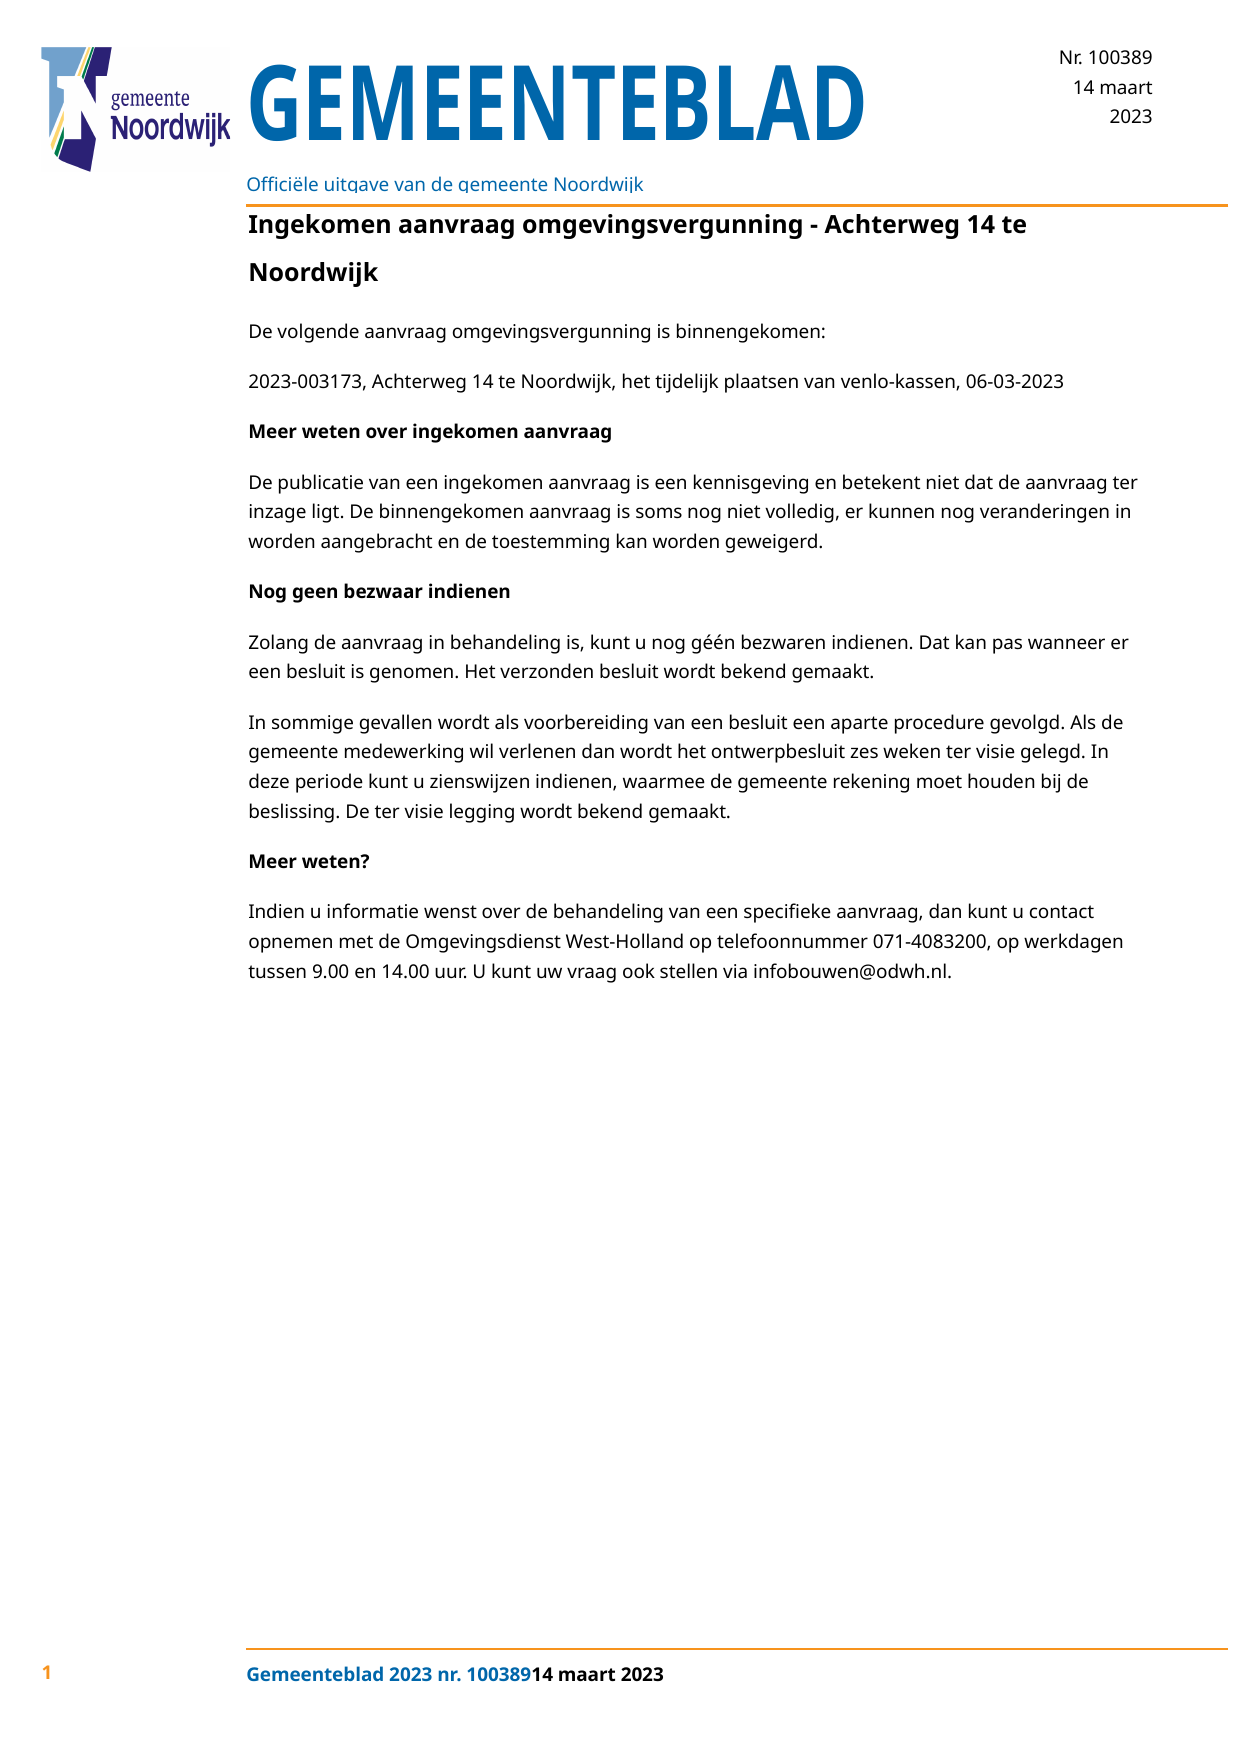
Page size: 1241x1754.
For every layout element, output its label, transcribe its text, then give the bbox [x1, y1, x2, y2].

picture [41, 47, 231, 172]
text Ingekomen aanvraag omgevingsvergunning - Achterweg 14 te Noordwijk [248, 207, 1152, 288]
text Meer weten over ingekomen aanvraag [248, 419, 1152, 444]
text Indien u informatie wenst over de behandeling van een specifieke aanvraag, dan kunt u contact opnemen met de Omgevingsdienst West-Holland op telefoonnummer 071-4083200, op werkdagen tussen 9.00 en 14.00 uur. U kunt uw vraag ook stellen via infobouwen@odwh.nl. [248, 899, 1152, 984]
text De publicatie van een ingekomen aanvraag is een kennisgeving en betekent niet dat de aanvraag ter inzage ligt. De binnengekomen aanvraag is soms nog niet volledig, er kunnen nog veranderingen in worden aangebracht en de toestemming kan worden geweigerd. [248, 469, 1152, 554]
text Zolang de aanvraag in behandeling is, kunt u nog géén bezwaren indienen. Dat kan pas wanneer er een besluit is genomen. Het verzonden besluit wordt bekend gemaakt. [248, 629, 1152, 684]
text Nog geen bezwaar indienen [248, 579, 1152, 604]
text In sommige gevallen wordt als voorbereiding van een besluit een aparte procedure gevolgd. Als de gemeente medewerking wil verlenen dan wordt het ontwerpbesluit zes weken ter visie gelegd. In deze periode kunt u zienswijzen indienen, waarmee de gemeente rekening moet houden bij de beslissing. De ter visie legging wordt bekend gemaakt. [248, 709, 1152, 824]
text 2023-003173, Achterweg 14 te Noordwijk, het tijdelijk plaatsen van venlo-kassen, 06-03-2023 [248, 368, 1152, 394]
text Meer weten? [248, 848, 1152, 874]
text De volgende aanvraag omgevingsvergunning is binnengekomen: [248, 318, 1152, 344]
